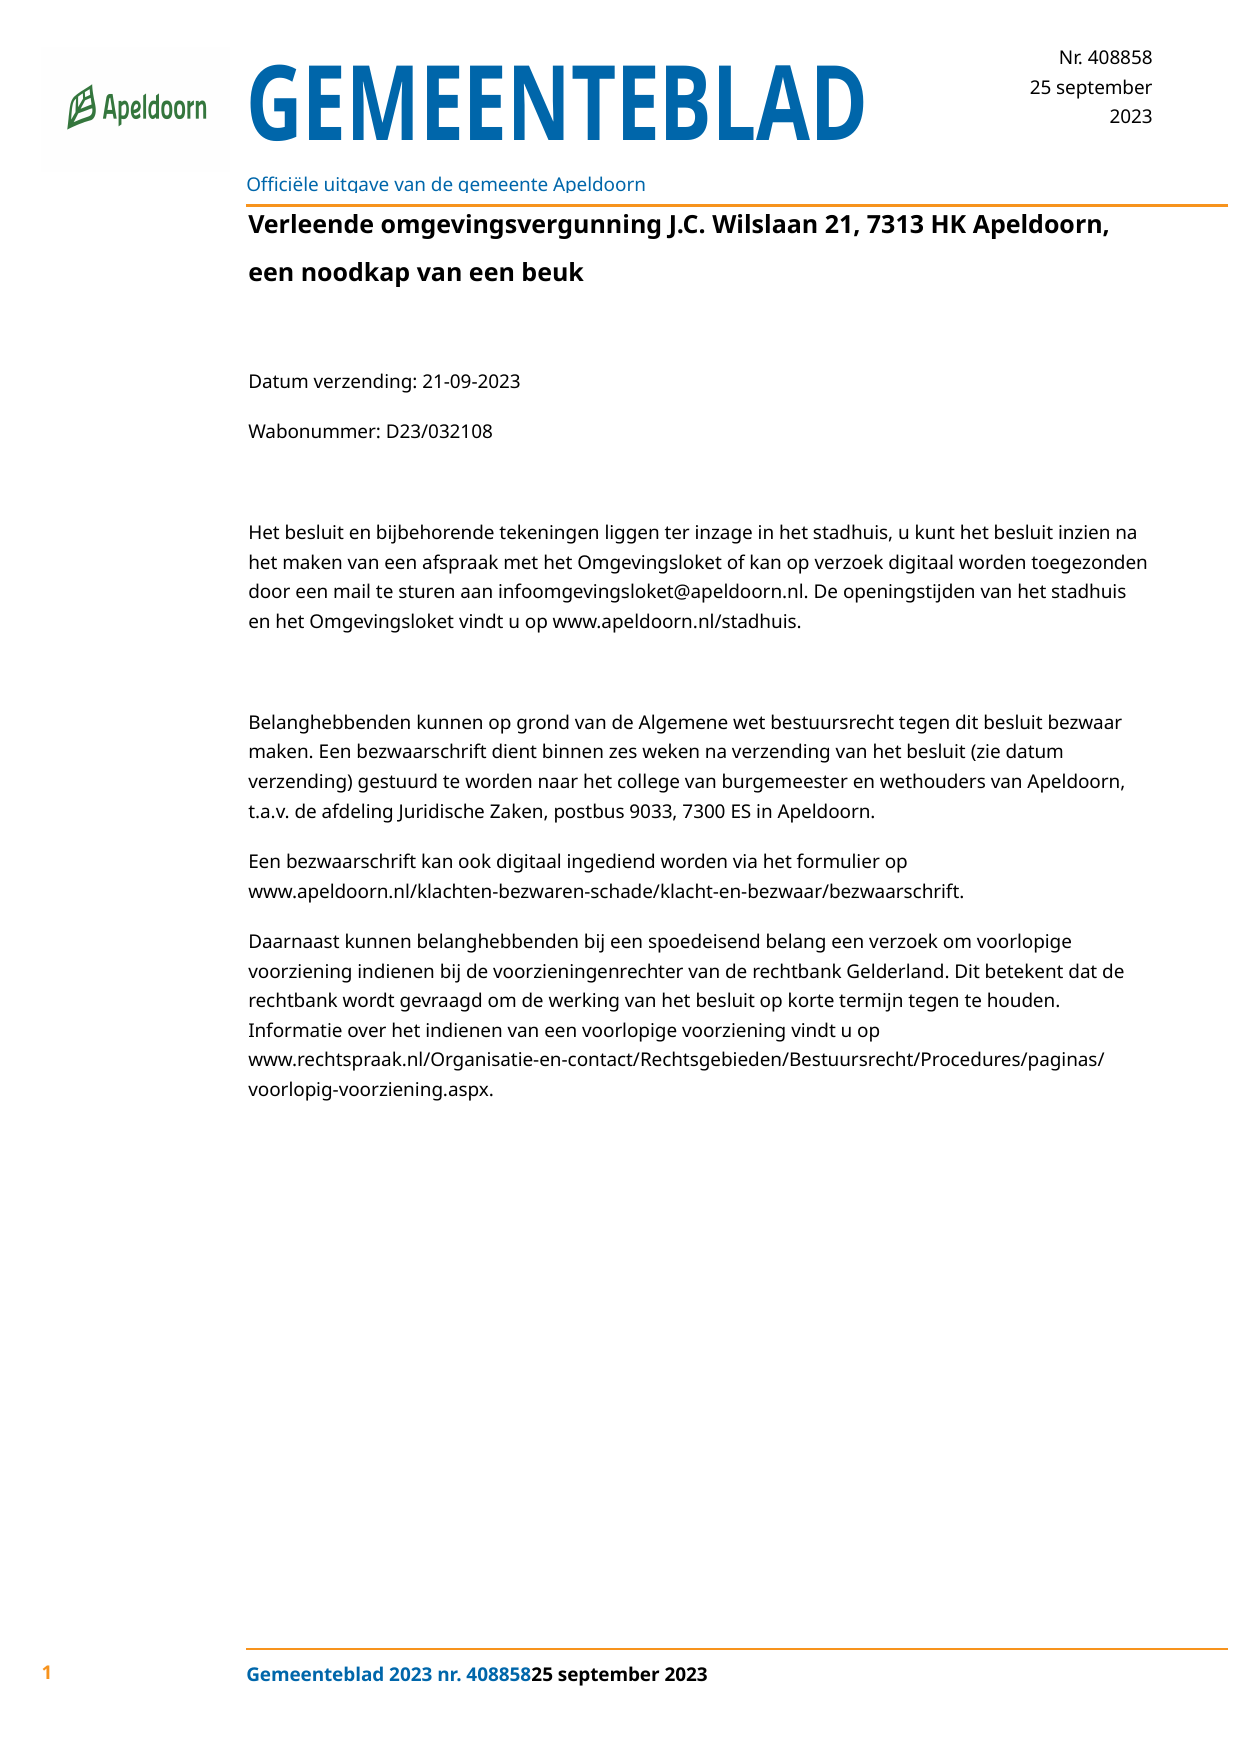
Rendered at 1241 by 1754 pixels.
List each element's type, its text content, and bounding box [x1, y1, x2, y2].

text Een bezwaarschrift kan ook digitaal ingediend worden via het formulier op www.apeldoorn.nl/klachten-bezwaren-schade/klacht-en-bezwaar/bezwaarschrift. [248, 848, 1152, 904]
text Datum verzending: 21-09-2023 [248, 368, 1152, 394]
text Belanghebbenden kunnen op grond van de Algemene wet bestuursrecht tegen dit besluit bezwaar maken. Een bezwaarschrift dient binnen zes weken na verzending van het besluit (zie datum verzending) gestuurd te worden naar het college van burgemeester en wethouders van Apeldoorn, t.a.v. de afdeling Juridische Zaken, postbus 9033, 7300 ES in Apeldoorn. [248, 709, 1152, 824]
picture [41, 47, 231, 172]
text Verleende omgevingsvergunning J.C. Wilslaan 21, 7313 HK Apeldoorn, een noodkap van een beuk [248, 207, 1152, 288]
text Wabonummer: D23/032108 [248, 419, 1152, 444]
text Daarnaast kunnen belanghebbenden bij een spoedeisend belang een verzoek om voorlopige voorziening indienen bij de voorzieningenrechter van de rechtbank Gelderland. Dit betekent dat de rechtbank wordt gevraagd om de werking van het besluit op korte termijn tegen te houden. Informatie over het indienen van een voorlopige voorziening vindt u op www.rechtspraak.nl/Organisatie-en-contact/Rechtsgebieden/Bestuursrecht/Procedures/paginas/voorlopig-voorziening.aspx. [248, 928, 1152, 1102]
text Het besluit en bijbehorende tekeningen liggen ter inzage in het stadhuis, u kunt het besluit inzien na het maken van een afspraak met het Omgevingsloket of kan op verzoek digitaal worden toegezonden door een mail te sturen aan infoomgevingsloket@apeldoorn.nl. De openingstijden van het stadhuis en het Omgevingsloket vindt u op www.apeldoorn.nl/stadhuis. [248, 519, 1152, 634]
